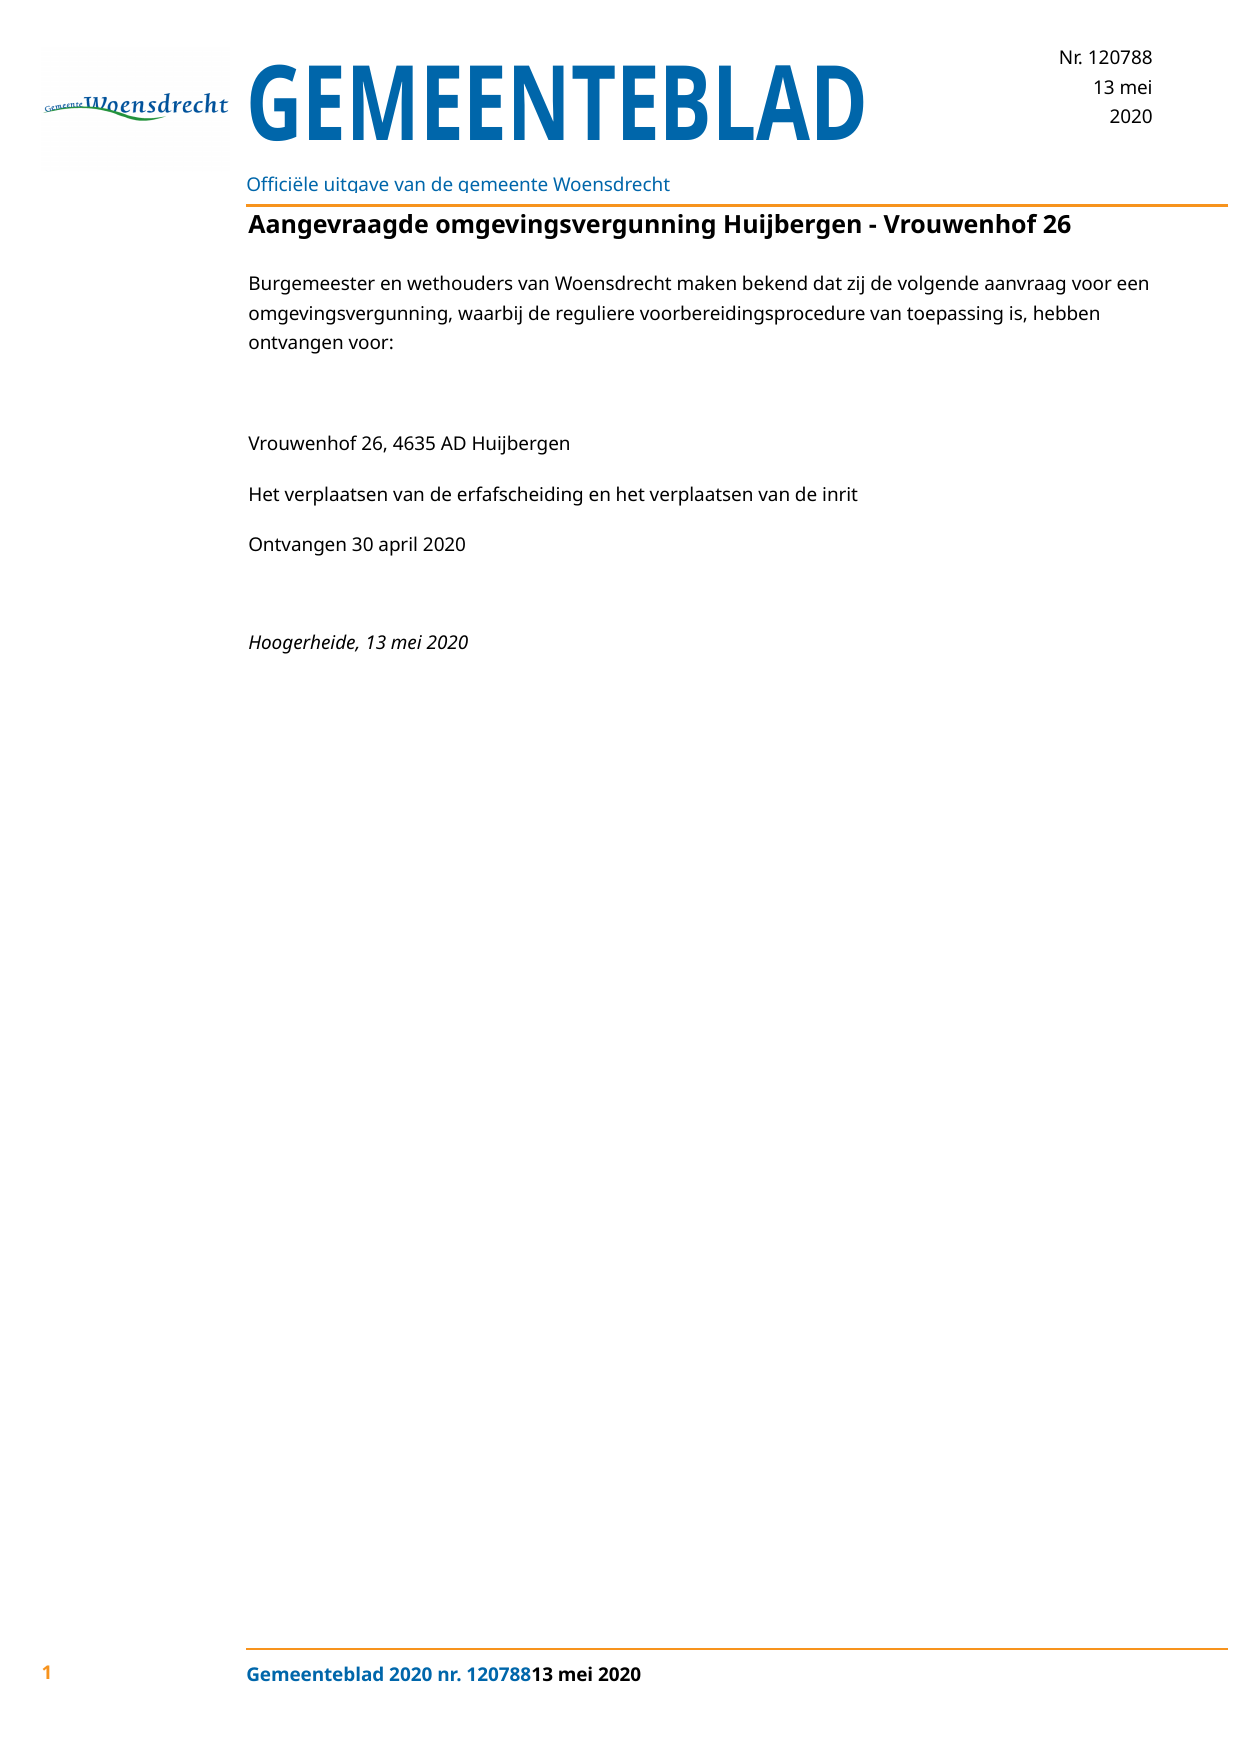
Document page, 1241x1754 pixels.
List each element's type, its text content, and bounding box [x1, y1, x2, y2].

text Hoogerheide, 13 mei 2020 [248, 629, 1152, 655]
text Vrouwenhof 26, 4635 AD Huijbergen [248, 430, 1152, 456]
picture [41, 47, 231, 172]
text Ontvangen 30 april 2020 [248, 531, 1152, 557]
text Aangevraagde omgevingsvergunning Huijbergen - Vrouwenhof 26 [248, 207, 1152, 241]
text Burgemeester en wethouders van Woensdrecht maken bekend dat zij de volgende aanvraag voor een omgevingsvergunning, waarbij de reguliere voorbereidingsprocedure van toepassing is, hebben ontvangen voor: [248, 270, 1152, 355]
text Het verplaatsen van de erfafscheiding en het verplaatsen van de inrit [248, 481, 1152, 506]
